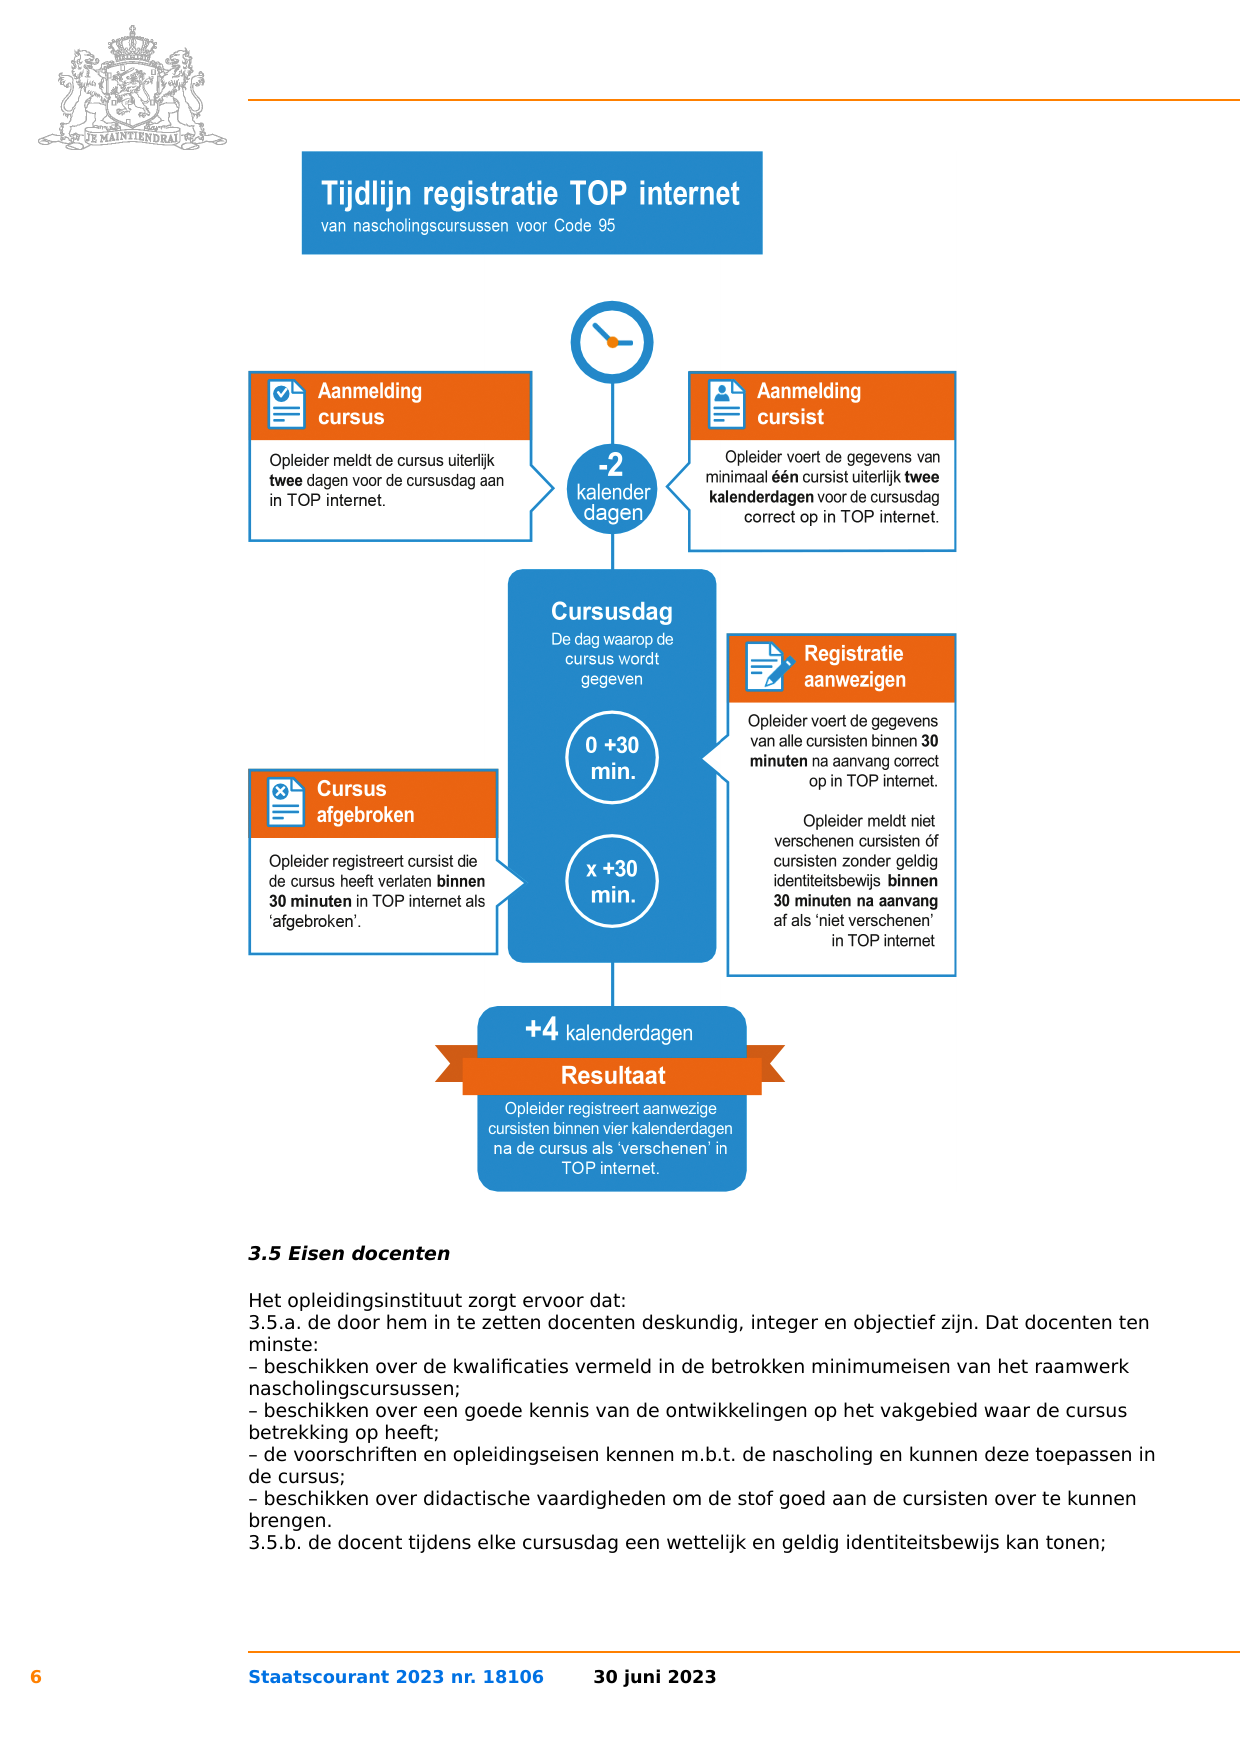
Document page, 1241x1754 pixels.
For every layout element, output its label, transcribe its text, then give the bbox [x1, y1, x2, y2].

subtitle 3.5 Eisen docenten [248, 1243, 1163, 1265]
text – beschikken over een goede kennis van de ontwikkelingen op het vakgebied waar de cursus betrekking op heeft; [248, 1400, 1163, 1444]
text – beschikken over didactische vaardigheden om de stof goed aan de cursisten over te kunnen brengen. [248, 1488, 1163, 1532]
text 3.5.b. de docent tijdens elke cursusdag een wettelijk en geldig identiteitsbewijs kan tonen; [248, 1532, 1163, 1554]
text 3.5.a. de door hem in te zetten docenten deskundig, integer en objectief zijn. Dat docenten ten minste: [248, 1312, 1163, 1356]
picture [38, 25, 227, 150]
picture [248, 151, 957, 1192]
text – beschikken over de kwalificaties vermeld in de betrokken minimumeisen van het raamwerk nascholingscursussen; [248, 1356, 1163, 1400]
text – de voorschriften en opleidingseisen kennen m.b.t. de nascholing en kunnen deze toepassen in de cursus; [248, 1444, 1163, 1488]
text Het opleidingsinstituut zorgt ervoor dat: [248, 1290, 1163, 1312]
